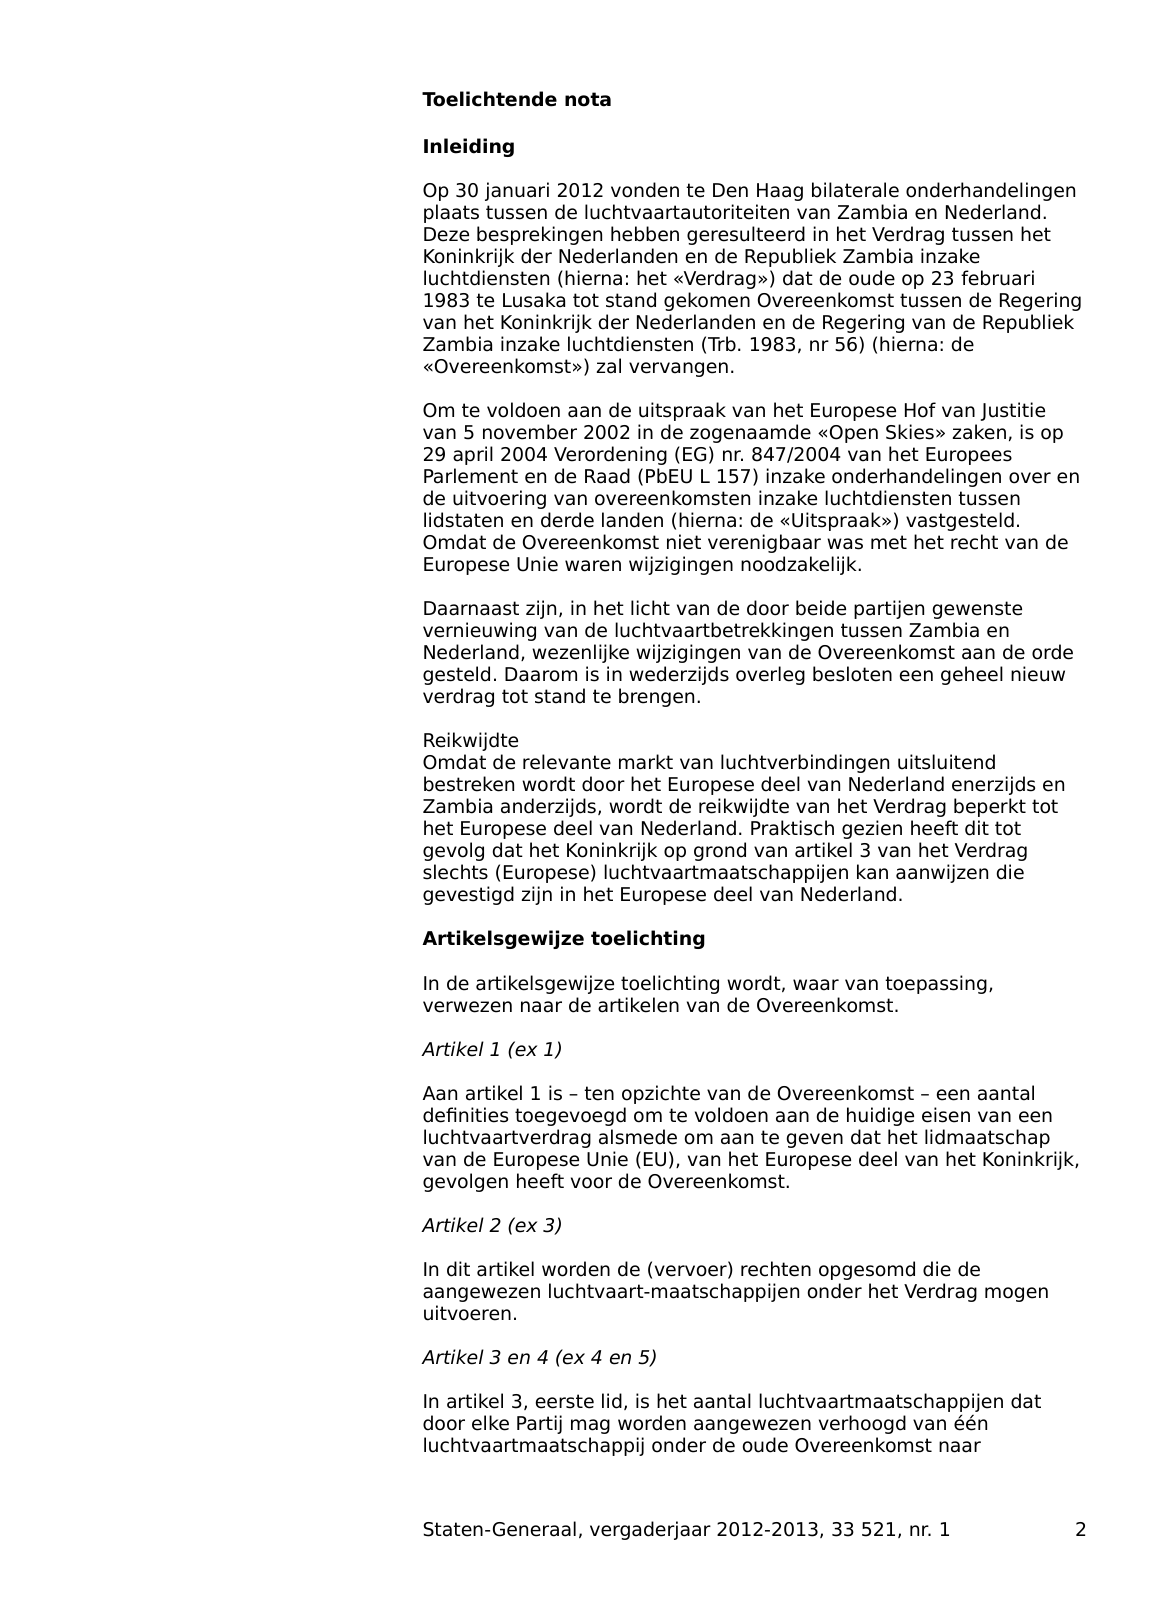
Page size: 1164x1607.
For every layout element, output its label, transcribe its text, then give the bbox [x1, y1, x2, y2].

subtitle Toelichtende nota [422, 89, 1087, 111]
text In de artikelsgewijze toelichting wordt, waar van toepassing, verwezen naar de artikelen van de Overeenkomst. [422, 972, 1087, 1016]
subtitle Artikel 3 en 4 (ex 4 en 5) [422, 1347, 1087, 1369]
text Reikwijdte [422, 730, 1087, 752]
text In artikel 3, eerste lid, is het aantal luchtvaartmaatschappijen dat door elke Partij mag worden aangewezen verhoogd van één luchtvaartmaatschappij onder de oude Overeenkomst naar [422, 1391, 1087, 1457]
text Op 30 januari 2012 vonden te Den Haag bilaterale onderhandelingen plaats tussen de luchtvaartautoriteiten van Zambia en Nederland. Deze besprekingen hebben geresulteerd in het Verdrag tussen het Koninkrijk der Nederlanden en de Republiek Zambia inzake luchtdiensten (hierna: het «Verdrag») dat de oude op 23 februari 1983 te Lusaka tot stand gekomen Overeenkomst tussen de Regering van het Koninkrijk der Nederlanden en de Regering van de Republiek Zambia inzake luchtdiensten (Trb. 1983, nr 56) (hierna: de «Overeenkomst») zal vervangen. [422, 180, 1087, 378]
subtitle Artikel 2 (ex 3) [422, 1215, 1087, 1237]
text In dit artikel worden de (vervoer) rechten opgesomd die de aangewezen luchtvaart-maatschappijen onder het Verdrag mogen uitvoeren. [422, 1259, 1087, 1325]
text Daarnaast zijn, in het licht van de door beide partijen gewenste vernieuwing van de luchtvaartbetrekkingen tussen Zambia en Nederland, wezenlijke wijzigingen van de Overeenkomst aan de orde gesteld. Daarom is in wederzijds overleg besloten een geheel nieuw verdrag tot stand te brengen. [422, 598, 1087, 708]
text Om te voldoen aan de uitspraak van het Europese Hof van Justitie van 5 november 2002 in de zogenaamde «Open Skies» zaken, is op 29 april 2004 Verordening (EG) nr. 847/2004 van het Europees Parlement en de Raad (PbEU L 157) inzake onderhandelingen over en de uitvoering van overeenkomsten inzake luchtdiensten tussen lidstaten en derde landen (hierna: de «Uitspraak») vastgesteld. Omdat de Overeenkomst niet verenigbaar was met het recht van de Europese Unie waren wijzigingen noodzakelijk. [422, 400, 1087, 576]
subtitle Inleiding [422, 136, 1087, 158]
text Omdat de relevante markt van luchtverbindingen uitsluitend bestreken wordt door het Europese deel van Nederland enerzijds en Zambia anderzijds, wordt de reikwijdte van het Verdrag beperkt tot het Europese deel van Nederland. Praktisch gezien heeft dit tot gevolg dat het Koninkrijk op grond van artikel 3 van het Verdrag slechts (Europese) luchtvaartmaatschappijen kan aanwijzen die gevestigd zijn in het Europese deel van Nederland. [422, 752, 1087, 906]
subtitle Artikel 1 (ex 1) [422, 1039, 1087, 1061]
subtitle Artikelsgewijze toelichting [422, 928, 1087, 950]
text Aan artikel 1 is – ten opzichte van de Overeenkomst – een aantal definities toegevoegd om te voldoen aan de huidige eisen van een luchtvaartverdrag alsmede om aan te geven dat het lidmaatschap van de Europese Unie (EU), van het Europese deel van het Koninkrijk, gevolgen heeft voor de Overeenkomst. [422, 1083, 1087, 1193]
